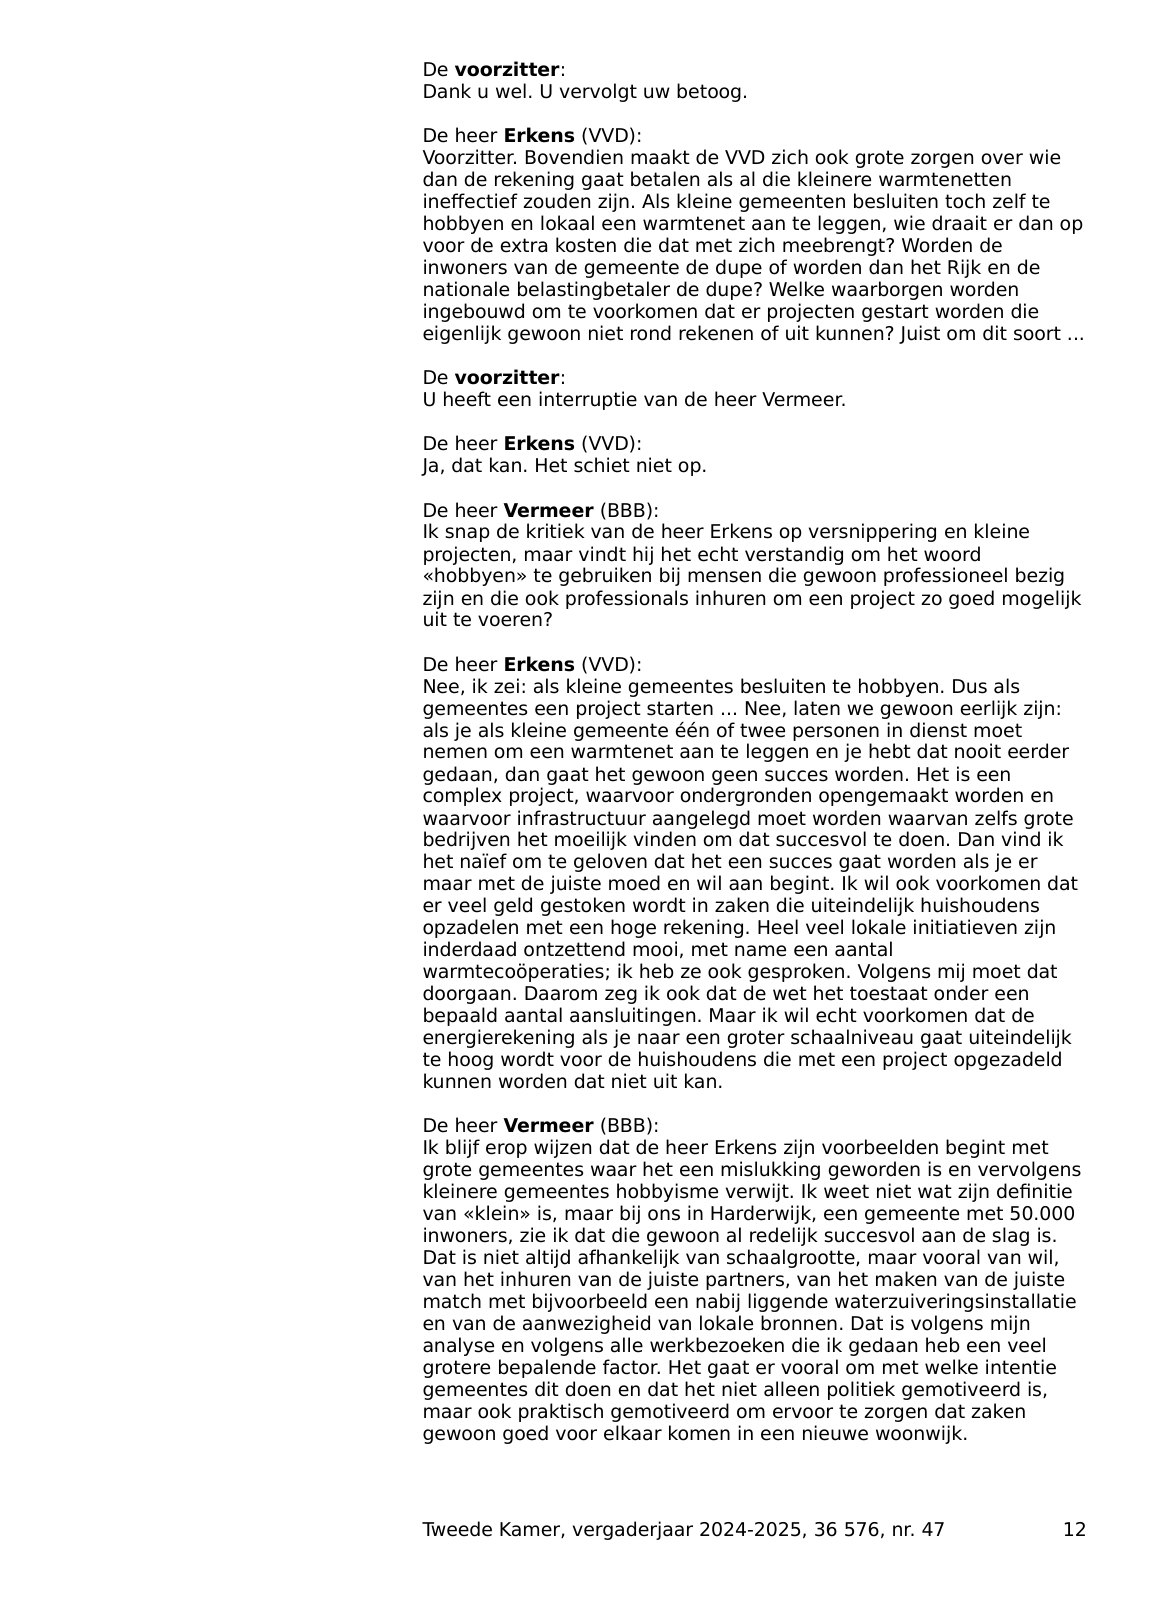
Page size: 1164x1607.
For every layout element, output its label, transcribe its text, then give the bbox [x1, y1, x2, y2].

text De heer Erkens (VVD): [422, 433, 1087, 455]
text Nee, ik zei: als kleine gemeentes besluiten te hobbyen. Dus als gemeentes een project starten ... Nee, laten we gewoon eerlijk zijn: als je als kleine gemeente één of twee personen in dienst moet nemen om een warmtenet aan te leggen en je hebt dat nooit eerder gedaan, dan gaat het gewoon geen succes worden. Het is een complex project, waarvoor ondergronden opengemaakt worden en waarvoor infrastructuur aangelegd moet worden waarvan zelfs grote bedrijven het moeilijk vinden om dat succesvol te doen. Dan vind ik het naïef om te geloven dat het een succes gaat worden als je er maar met de juiste moed en wil aan begint. Ik wil ook voorkomen dat er veel geld gestoken wordt in zaken die uiteindelijk huishoudens opzadelen met een hoge rekening. Heel veel lokale initiatieven zijn inderdaad ontzettend mooi, met name een aantal warmtecoöperaties; ik heb ze ook gesproken. Volgens mij moet dat doorgaan. Daarom zeg ik ook dat de wet het toestaat onder een bepaald aantal aansluitingen. Maar ik wil echt voorkomen dat de energierekening als je naar een groter schaalniveau gaat uiteindelijk te hoog wordt voor de huishoudens die met een project opgezadeld kunnen worden dat niet uit kan. [422, 676, 1087, 1093]
text Ik snap de kritiek van de heer Erkens op versnippering en kleine projecten, maar vindt hij het echt verstandig om het woord «hobbyen» te gebruiken bij mensen die gewoon professioneel bezig zijn en die ook professionals inhuren om een project zo goed mogelijk uit te voeren? [422, 521, 1087, 631]
text De heer Erkens (VVD): [422, 653, 1087, 676]
text Dank u wel. U vervolgt uw betoog. [422, 81, 1087, 103]
text De heer Vermeer (BBB): [422, 499, 1087, 521]
text Voorzitter. Bovendien maakt de VVD zich ook grote zorgen over wie dan de rekening gaat betalen als al die kleinere warmtenetten ineffectief zouden zijn. Als kleine gemeenten besluiten toch zelf te hobbyen en lokaal een warmtenet aan te leggen, wie draait er dan op voor de extra kosten die dat met zich meebrengt? Worden de inwoners van de gemeente de dupe of worden dan het Rijk en de nationale belastingbetaler de dupe? Welke waarborgen worden ingebouwd om te voorkomen dat er projecten gestart worden die eigenlijk gewoon niet rond rekenen of uit kunnen? Juist om dit soort ... [422, 147, 1087, 345]
text De heer Erkens (VVD): [422, 125, 1087, 147]
text De voorzitter: [422, 59, 1087, 81]
text U heeft een interruptie van de heer Vermeer. [422, 389, 1087, 411]
text De voorzitter: [422, 367, 1087, 389]
text De heer Vermeer (BBB): [422, 1115, 1087, 1137]
text Ja, dat kan. Het schiet niet op. [422, 455, 1087, 477]
text Ik blijf erop wijzen dat de heer Erkens zijn voorbeelden begint met grote gemeentes waar het een mislukking geworden is en vervolgens kleinere gemeentes hobbyisme verwijt. Ik weet niet wat zijn definitie van «klein» is, maar bij ons in Harderwijk, een gemeente met 50.000 inwoners, zie ik dat die gewoon al redelijk succesvol aan de slag is. Dat is niet altijd afhankelijk van schaalgrootte, maar vooral van wil, van het inhuren van de juiste partners, van het maken van de juiste match met bijvoorbeeld een nabij liggende waterzuiveringsinstallatie en van de aanwezigheid van lokale bronnen. Dat is volgens mijn analyse en volgens alle werkbezoeken die ik gedaan heb een veel grotere bepalende factor. Het gaat er vooral om met welke intentie gemeentes dit doen en dat het niet alleen politiek gemotiveerd is, maar ook praktisch gemotiveerd om ervoor te zorgen dat zaken gewoon goed voor elkaar komen in een nieuwe woonwijk. [422, 1137, 1087, 1445]
